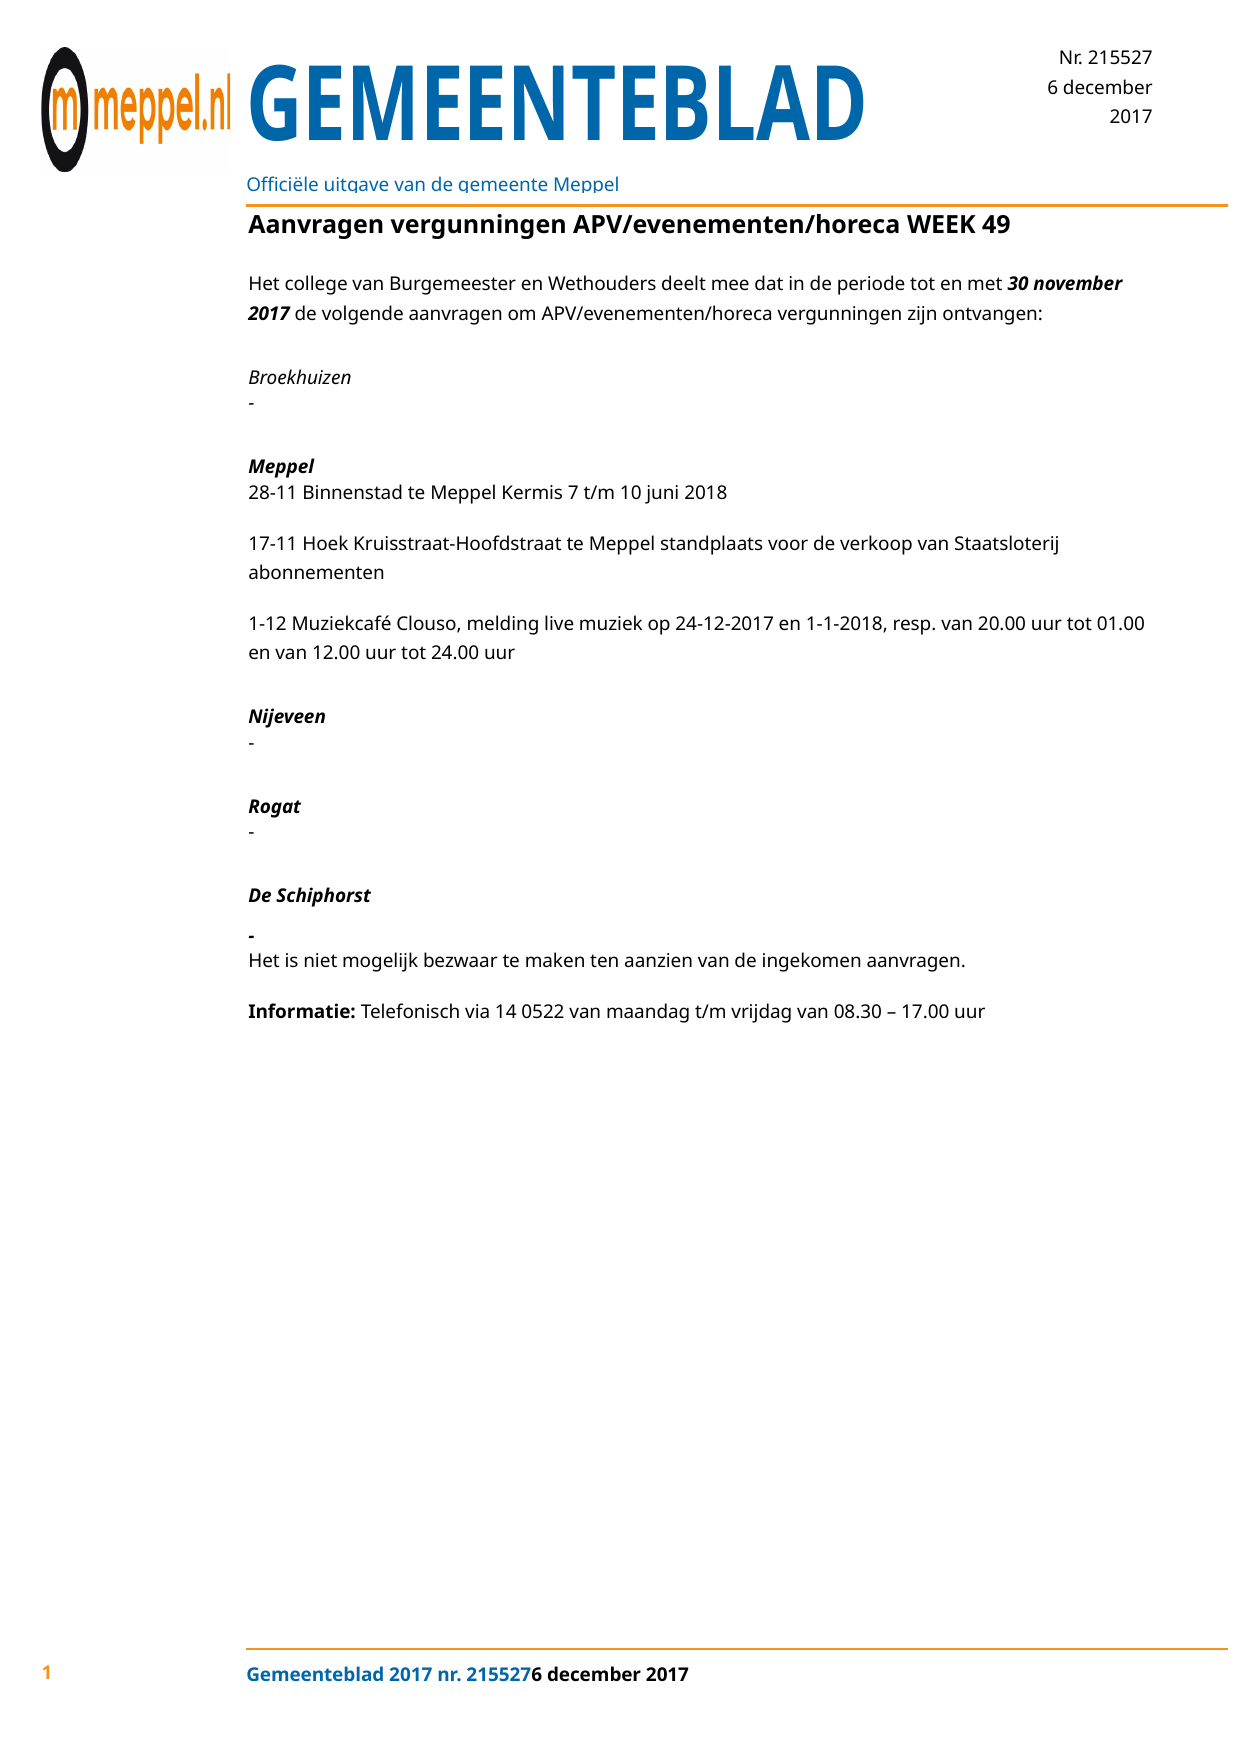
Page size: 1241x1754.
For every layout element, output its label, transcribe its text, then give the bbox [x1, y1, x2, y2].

picture [41, 47, 231, 172]
text Meppel [248, 453, 1152, 479]
text De Schiphorst [248, 883, 1152, 908]
text Informatie: Telefonisch via 14 0522 van maandag t/m vrijdag van 08.30 – 17.00 uur [248, 998, 1152, 1024]
text - [248, 389, 1152, 415]
text 28-11 Binnenstad te Meppel Kermis 7 t/m 10 juni 2018 [248, 479, 1152, 505]
text Het is niet mogelijk bezwaar te maken ten aanzien van de ingekomen aanvragen. [248, 948, 1152, 973]
text 17-11 Hoek Kruisstraat-Hoofdstraat te Meppel standplaats voor de verkoop van Staatsloterij abonnementen [248, 530, 1152, 585]
text 1-12 Muziekcafé Clouso, melding live muziek op 24-12-2017 en 1-1-2018, resp. van 20.00 uur tot 01.00 en van 12.00 uur tot 24.00 uur [248, 610, 1152, 665]
text Rogat [248, 793, 1152, 819]
text Broekhuizen [248, 364, 1152, 389]
text - [248, 729, 1152, 755]
text Aanvragen vergunningen APV/evenementen/horeca WEEK 49 [248, 207, 1152, 241]
text Nijeveen [248, 703, 1152, 729]
text - [248, 922, 1152, 948]
text - [248, 819, 1152, 844]
text Het college van Burgemeester en Wethouders deelt mee dat in de periode tot en met 30 november 2017 de volgende aanvragen om APV/evenementen/horeca vergunningen zijn ontvangen: [248, 270, 1152, 326]
